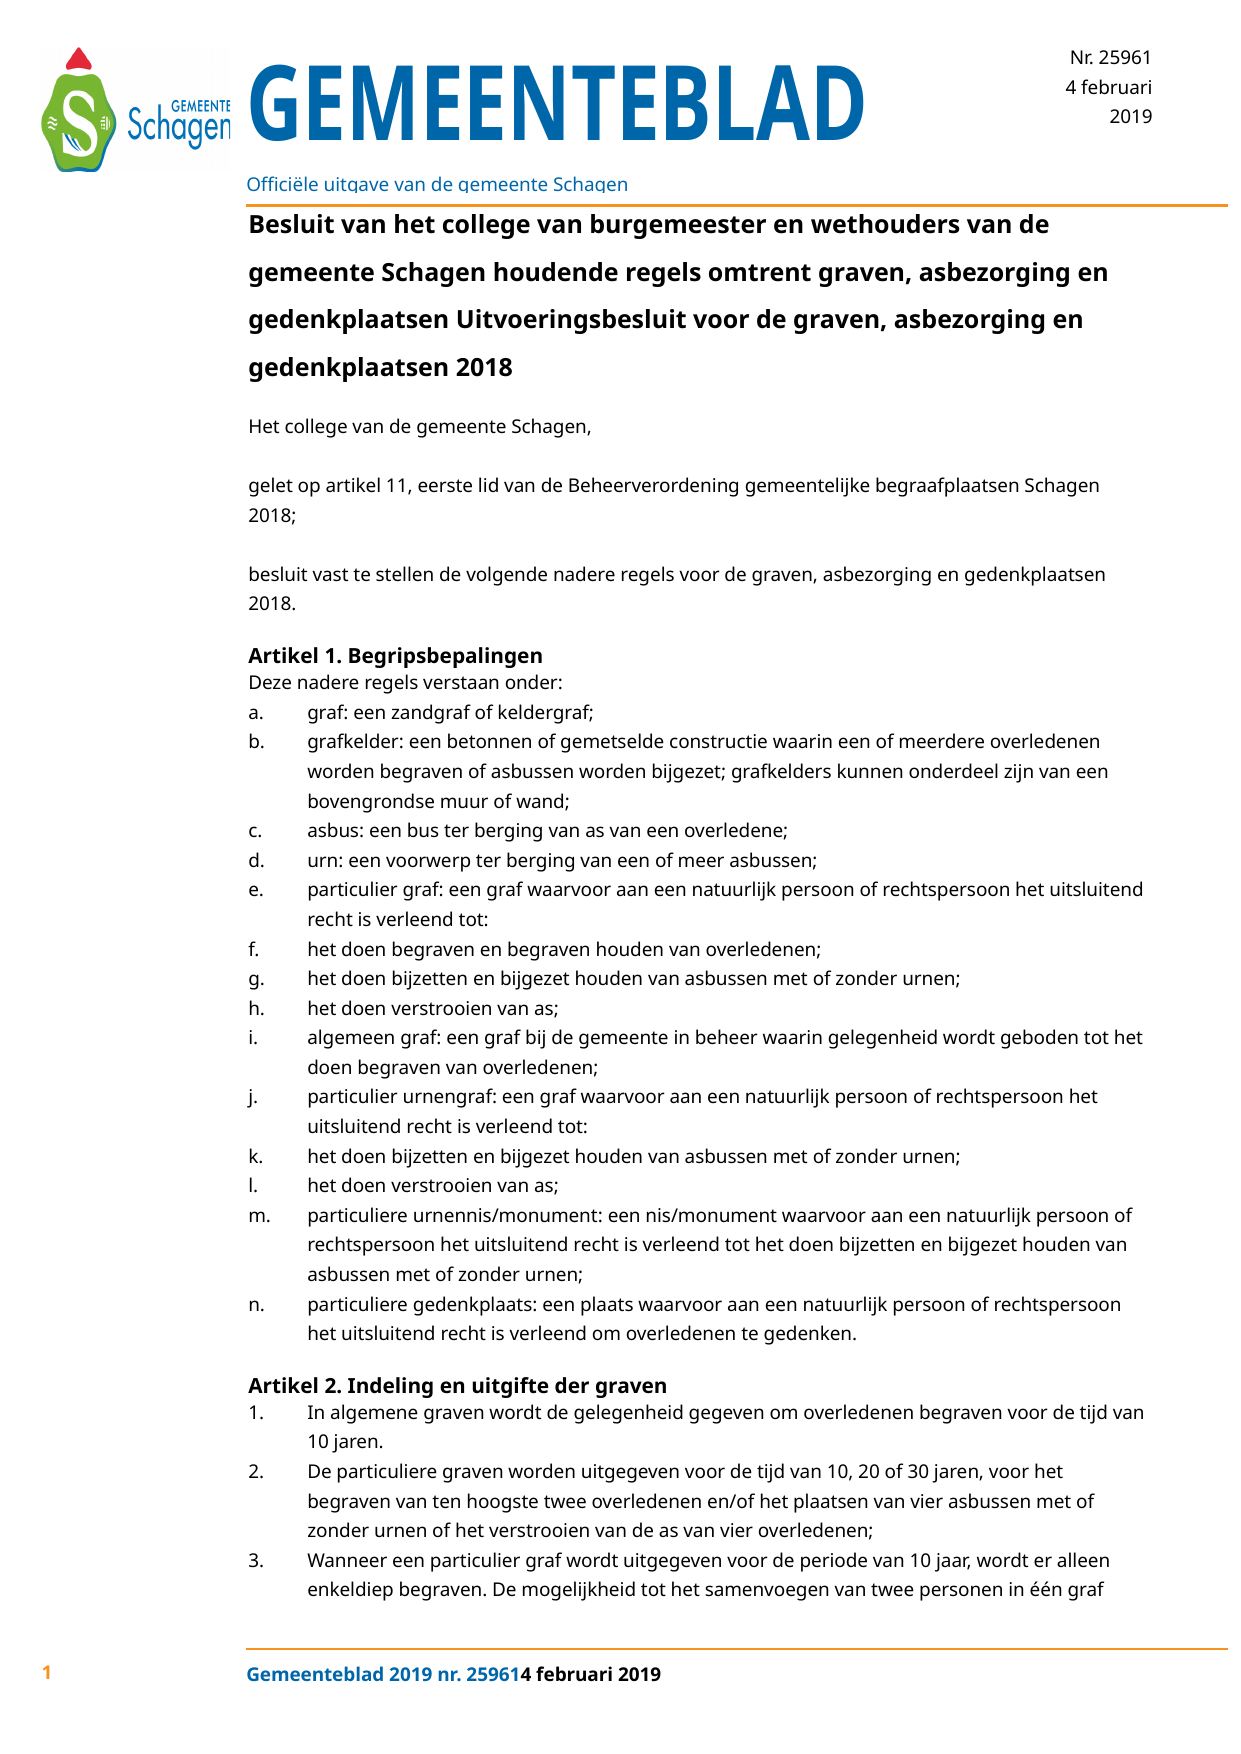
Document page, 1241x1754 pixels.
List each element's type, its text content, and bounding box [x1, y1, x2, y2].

text besluit vast te stellen de volgende nadere regels voor de graven, asbezorging en gedenkplaatsen 2018. [248, 561, 1152, 616]
text Het college van de gemeente Schagen, [248, 413, 1152, 439]
list particulier urnengraf: een graf waarvoor aan een natuurlijk persoon of rechtspersoon het uitsluitend recht is verleend tot: [248, 1084, 1152, 1139]
list urn: een voorwerp ter berging van een of meer asbussen; [248, 847, 1152, 873]
list graf: een zandgraf of keldergraf; [248, 699, 1152, 725]
list algemeen graf: een graf bij de gemeente in beheer waarin gelegenheid wordt geboden tot het doen begraven van overledenen; [248, 1024, 1152, 1080]
list In algemene graven wordt de gelegenheid gegeven om overledenen begraven voor de tijd van 10 jaren. [248, 1399, 1152, 1454]
text gelet op artikel 11, eerste lid van de Beheerverordening gemeentelijke begraafplaatsen Schagen 2018; [248, 472, 1152, 528]
list particuliere urnennis/monument: een nis/monument waarvoor aan een natuurlijk persoon of rechtspersoon het uitsluitend recht is verleend tot het doen bijzetten en bijgezet houden van asbussen met of zonder urnen; [248, 1202, 1152, 1287]
list particuliere gedenkplaats: een plaats waarvoor aan een natuurlijk persoon of rechtspersoon het uitsluitend recht is verleend om overledenen te gedenken. [248, 1291, 1152, 1346]
list particulier graf: een graf waarvoor aan een natuurlijk persoon of rechtspersoon het uitsluitend recht is verleend tot: [248, 877, 1152, 932]
list De particuliere graven worden uitgegeven voor de tijd van 10, 20 of 30 jaren, voor het begraven van ten hoogste twee overledenen en/of het plaatsen van vier asbussen met of zonder urnen of het verstrooien van de as van vier overledenen; [248, 1458, 1152, 1543]
list het doen verstrooien van as; [248, 995, 1152, 1021]
list grafkelder: een betonnen of gemetselde constructie waarin een of meerdere overledenen worden begraven of asbussen worden bijgezet; grafkelders kunnen onderdeel zijn van een bovengrondse muur of wand; [248, 729, 1152, 813]
list het doen begraven en begraven houden van overledenen; [248, 936, 1152, 961]
text Artikel 1. Begripsbepalingen [248, 641, 1152, 669]
picture [41, 47, 231, 172]
text Besluit van het college van burgemeester en wethouders van de gemeente Schagen houdende regels omtrent graven, asbezorging en gedenkplaatsen Uitvoeringsbesluit voor de graven, asbezorging en gedenkplaatsen 2018 [248, 207, 1152, 384]
text Deze nadere regels verstaan onder: [248, 669, 1152, 695]
list het doen bijzetten en bijgezet houden van asbussen met of zonder urnen; [248, 1143, 1152, 1168]
list het doen bijzetten en bijgezet houden van asbussen met of zonder urnen; [248, 965, 1152, 991]
list het doen verstrooien van as; [248, 1172, 1152, 1198]
list asbus: een bus ter berging van as van een overledene; [248, 817, 1152, 843]
text Artikel 2. Indeling en uitgifte der graven [248, 1371, 1152, 1399]
list Wanneer een particulier graf wordt uitgegeven voor de periode van 10 jaar, wordt er alleen enkeldiep begraven. De mogelijkheid tot het samenvoegen van twee personen in één graf [248, 1547, 1152, 1602]
